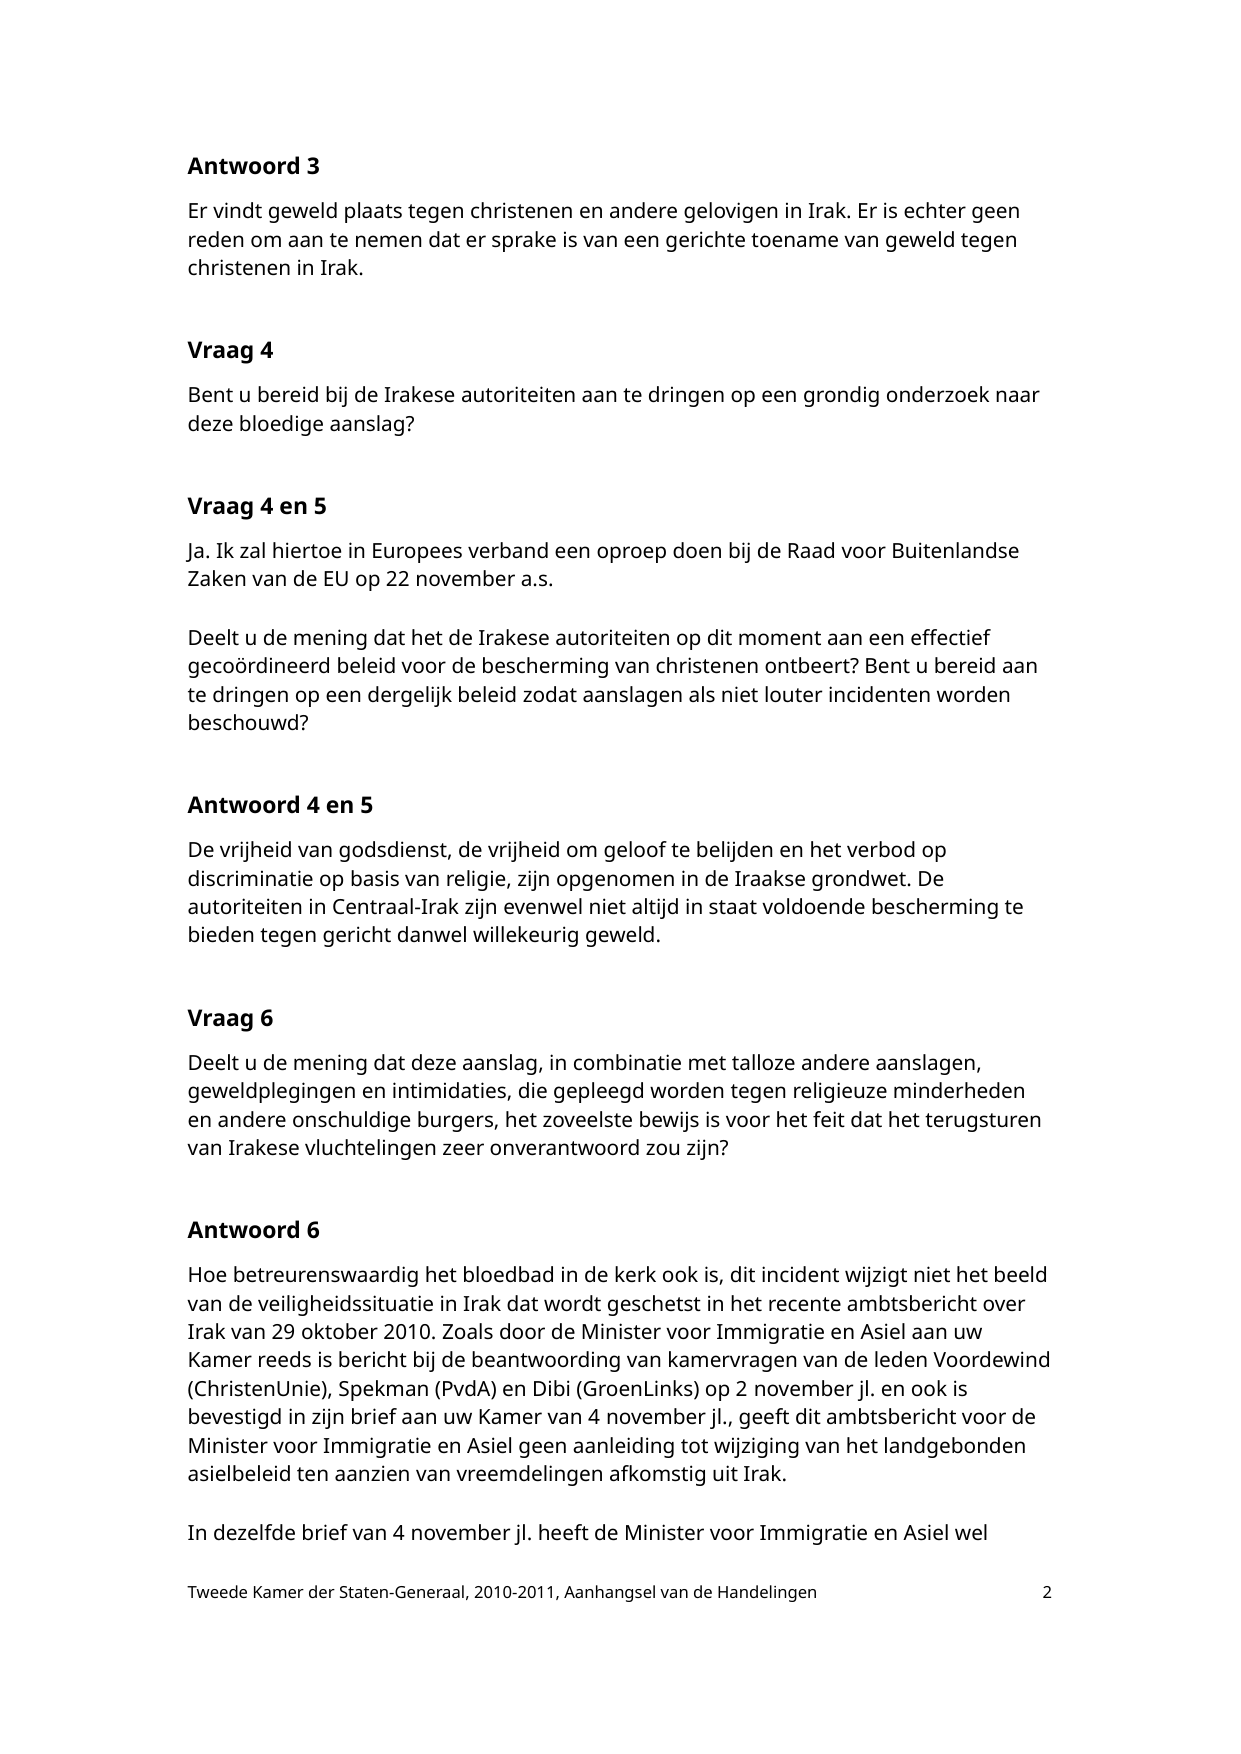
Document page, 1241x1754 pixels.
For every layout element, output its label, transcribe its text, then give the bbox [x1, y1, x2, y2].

subtitle Antwoord 6 [187, 1214, 1053, 1245]
subtitle Vraag 4 [187, 334, 1053, 365]
subtitle Antwoord 3 [187, 150, 1053, 181]
text Er vindt geweld plaats tegen christenen en andere gelovigen in Irak. Er is echter geen reden om aan te nemen dat er sprake is van een gerichte toename van geweld tegen christenen in Irak. [187, 196, 1053, 282]
text Deelt u de mening dat deze aanslag, in combinatie met talloze andere aanslagen, geweldplegingen en intimidaties, die gepleegd worden tegen religieuze minderheden en andere onschuldige burgers, het zoveelste bewijs is voor het feit dat het terugsturen van Irakese vluchtelingen zeer onverantwoord zou zijn? [187, 1048, 1053, 1162]
subtitle Vraag 4 en 5 [187, 490, 1053, 521]
text De vrijheid van godsdienst, de vrijheid om geloof te belijden en het verbod op discriminatie op basis van religie, zijn opgenomen in de Iraakse grondwet. De autoriteiten in Centraal-Irak zijn evenwel niet altijd in staat voldoende bescherming te bieden tegen gericht danwel willekeurig geweld. [187, 835, 1053, 949]
subtitle Antwoord 4 en 5 [187, 789, 1053, 820]
text Bent u bereid bij de Irakese autoriteiten aan te dringen op een grondig onderzoek naar deze bloedige aanslag? [187, 380, 1053, 437]
text Ja. Ik zal hiertoe in Europees verband een oproep doen bij de Raad voor Buitenlandse Zaken van de EU op 22 november a.s. [187, 536, 1053, 593]
subtitle Vraag 6 [187, 1002, 1053, 1033]
text Deelt u de mening dat het de Irakese autoriteiten op dit moment aan een effectief gecoördineerd beleid voor de bescherming van christenen ontbeert? Bent u bereid aan te dringen op een dergelijk beleid zodat aanslagen als niet louter incidenten worden beschouwd? [187, 623, 1053, 737]
text In dezelfde brief van 4 november jl. heeft de Minister voor Immigratie en Asiel wel [187, 1518, 1053, 1546]
text Hoe betreurenswaardig het bloedbad in de kerk ook is, dit incident wijzigt niet het beeld van de veiligheidssituatie in Irak dat wordt geschetst in het recente ambtsbericht over Irak van 29 oktober 2010. Zoals door de Minister voor Immigratie en Asiel aan uw Kamer reeds is bericht bij de beantwoording van kamervragen van de leden Voordewind (ChristenUnie), Spekman (PvdA) en Dibi (GroenLinks) op 2 november jl. en ook is bevestigd in zijn brief aan uw Kamer van 4 november jl., geeft dit ambtsbericht voor de Minister voor Immigratie en Asiel geen aanleiding tot wijziging van het landgebonden asielbeleid ten aanzien van vreemdelingen afkomstig uit Irak. [187, 1260, 1053, 1488]
